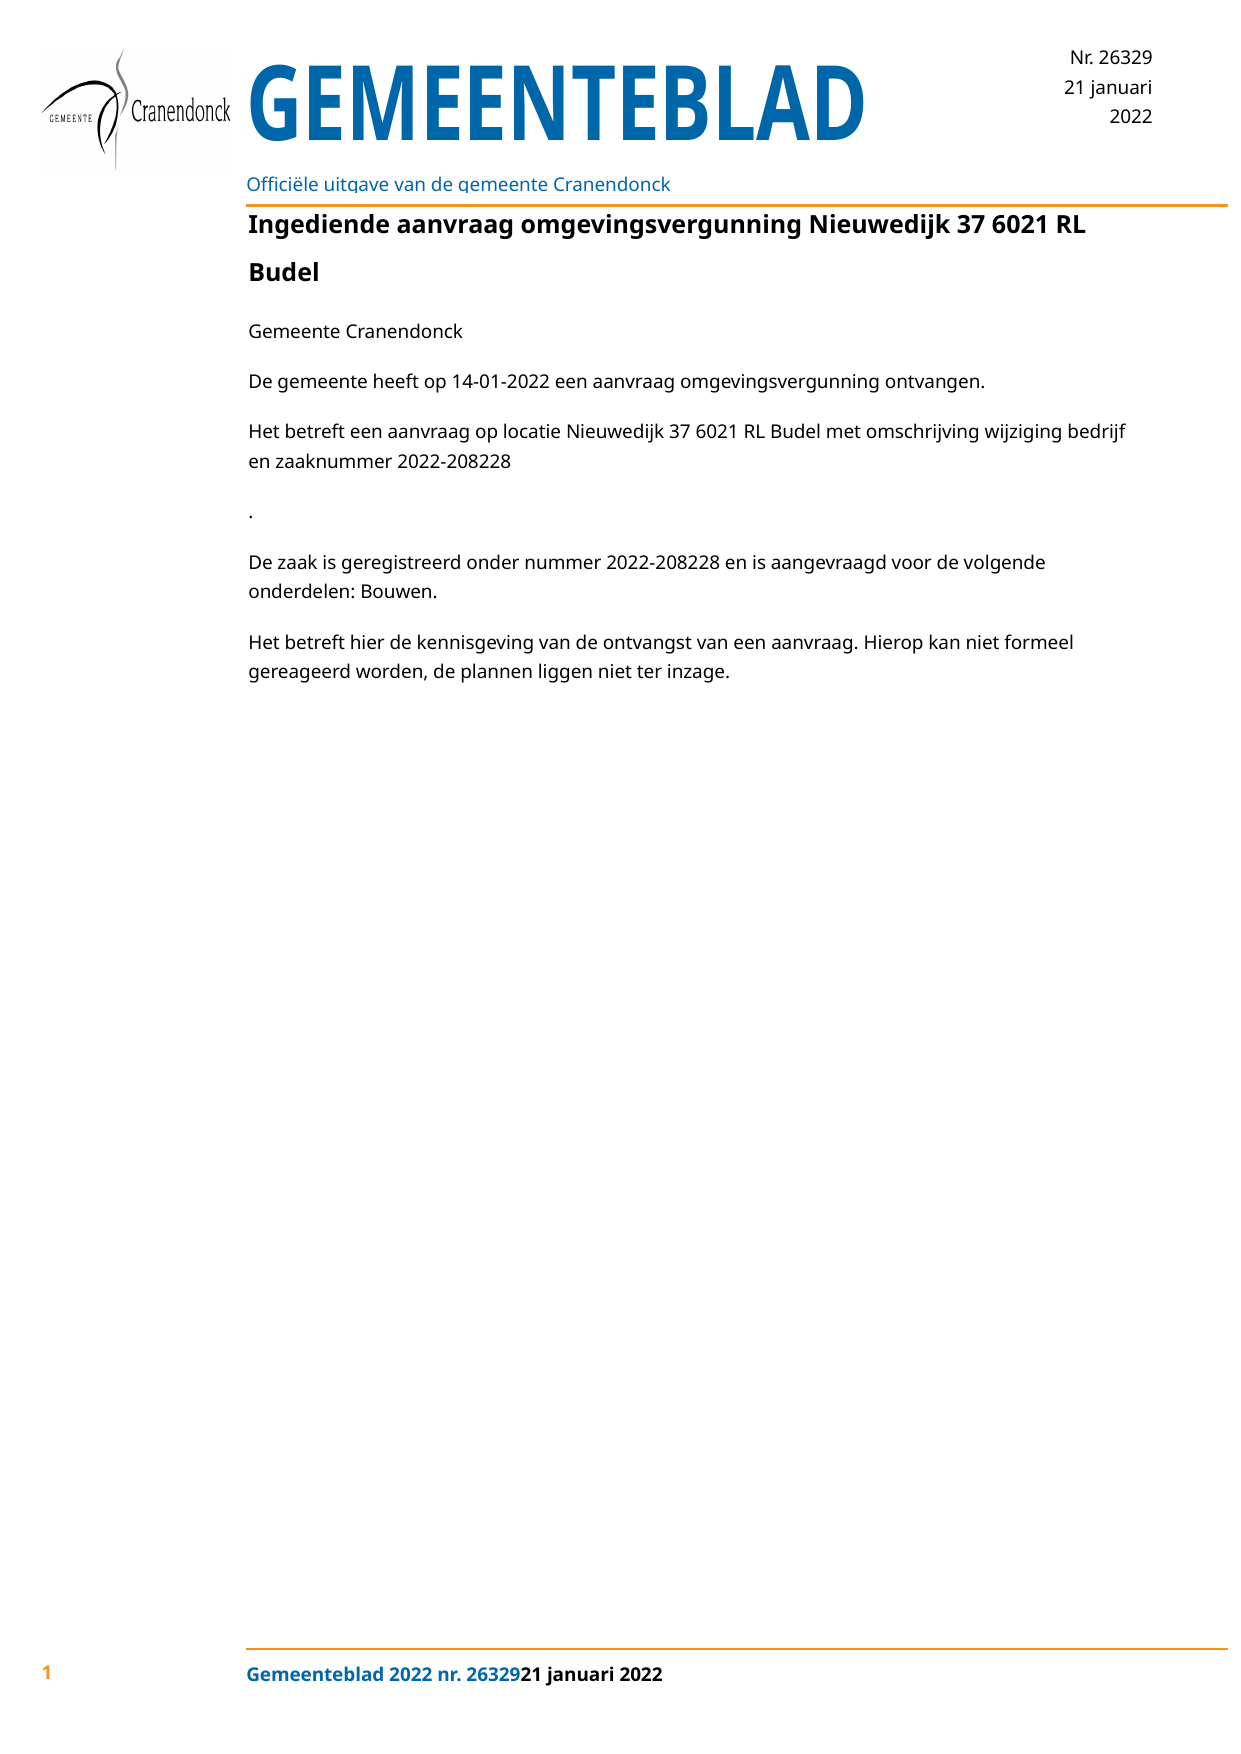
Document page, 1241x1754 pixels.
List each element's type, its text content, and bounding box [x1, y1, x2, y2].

text Ingediende aanvraag omgevingsvergunning Nieuwedijk 37 6021 RL Budel [248, 207, 1152, 288]
text Gemeente Cranendonck [248, 318, 1152, 344]
text De zaak is geregistreerd onder nummer 2022-208228 en is aangevraagd voor de volgende onderdelen: Bouwen. [248, 549, 1152, 604]
picture [41, 47, 231, 172]
text . [248, 499, 1152, 524]
text Het betreft hier de kennisgeving van de ontvangst van een aanvraag. Hierop kan niet formeel gereageerd worden, de plannen liggen niet ter inzage. [248, 629, 1152, 684]
text De gemeente heeft op 14-01-2022 een aanvraag omgevingsvergunning ontvangen. [248, 368, 1152, 394]
text Het betreft een aanvraag op locatie Nieuwedijk 37 6021 RL Budel met omschrijving wijziging bedrijf en zaaknummer 2022-208228 [248, 419, 1152, 474]
